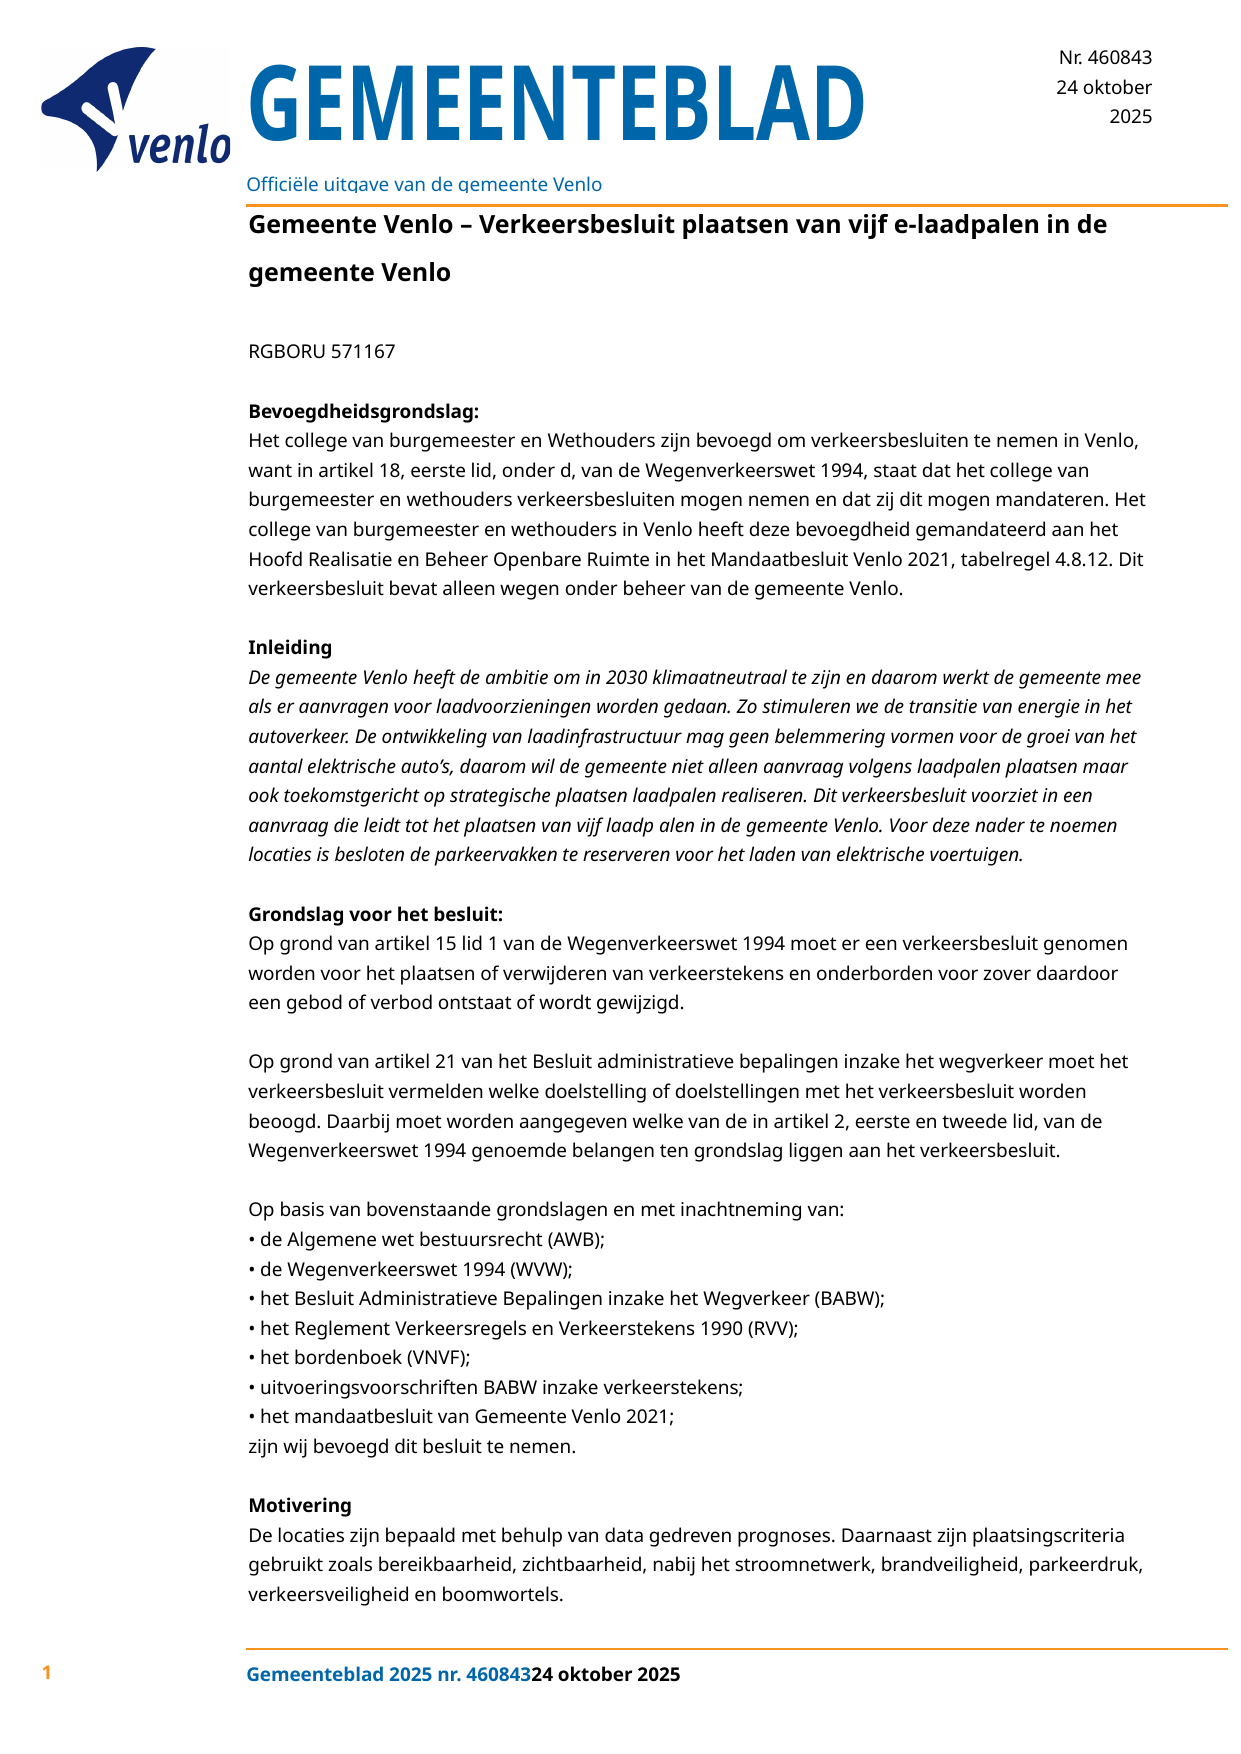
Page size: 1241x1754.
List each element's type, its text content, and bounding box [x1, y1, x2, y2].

text Op grond van artikel 15 lid 1 van de Wegenverkeerswet 1994 moet er een verkeersbesluit genomen worden voor het plaatsen of verwijderen van verkeerstekens en onderborden voor zover daardoor een gebod of verbod ontstaat of wordt gewijzigd. [248, 930, 1152, 1015]
picture [41, 47, 231, 172]
text Het college van burgemeester en Wethouders zijn bevoegd om verkeersbesluiten te nemen in Venlo, want in artikel 18, eerste lid, onder d, van de Wegenverkeerswet 1994, staat dat het college van burgemeester en wethouders verkeersbesluiten mogen nemen en dat zij dit mogen mandateren. Het college van burgemeester en wethouders in Venlo heeft deze bevoegdheid gemandateerd aan het Hoofd Realisatie en Beheer Openbare Ruimte in het Mandaatbesluit Venlo 2021, tabelregel 4.8.12. Dit verkeersbesluit bevat alleen wegen onder beheer van de gemeente Venlo. [248, 427, 1152, 601]
text Gemeente Venlo – Verkeersbesluit plaatsen van vijf e-laadpalen in de gemeente Venlo [248, 207, 1152, 288]
text RGBORU 571167 [248, 339, 1152, 364]
text zijn wij bevoegd dit besluit te nemen. [248, 1433, 1152, 1459]
text Op grond van artikel 21 van het Besluit administratieve bepalingen inzake het wegverkeer moet het verkeersbesluit vermelden welke doelstelling of doelstellingen met het verkeersbesluit worden beoogd. Daarbij moet worden aangegeven welke van de in artikel 2, eerste en tweede lid, van de Wegenverkeerswet 1994 genoemde belangen ten grondslag liggen aan het verkeersbesluit. [248, 1049, 1152, 1163]
text De gemeente Venlo heeft de ambitie om in 2030 klimaatneutraal te zijn en daarom werkt de gemeente mee als er aanvragen voor laadvoorzieningen worden gedaan. Zo stimuleren we de transitie van energie in het autoverkeer. De ontwikkeling van laadinfrastructuur mag geen belemmering vormen voor de groei van het aantal elektrische auto’s, daarom wil de gemeente niet alleen aanvraag volgens laadpalen plaatsen maar ook toekomstgericht op strategische plaatsen laadpalen realiseren. Dit verkeersbesluit voorziet in een aanvraag die leidt tot het plaatsen van vijf laadp alen in de gemeente Venlo. Voor deze nader te noemen locaties is besloten de parkeervakken te reserveren voor het laden van elektrische voertuigen. [248, 664, 1152, 867]
text Bevoegdheidsgrondslag: [248, 398, 1152, 423]
text De locaties zijn bepaald met behulp van data gedreven prognoses. Daarnaast zijn plaatsingscriteria gebruikt zoals bereikbaarheid, zichtbaarheid, nabij het stroomnetwerk, brandveiligheid, parkeerdruk, verkeersveiligheid en boomwortels. [248, 1522, 1152, 1607]
text Grondslag voor het besluit: [248, 901, 1152, 926]
text • het Reglement Verkeersregels en Verkeerstekens 1990 (RVV); [248, 1315, 1152, 1341]
text • het mandaatbesluit van Gemeente Venlo 2021; [248, 1404, 1152, 1429]
text • de Algemene wet bestuursrecht (AWB); [248, 1226, 1152, 1252]
text • het Besluit Administratieve Bepalingen inzake het Wegverkeer (BABW); [248, 1285, 1152, 1311]
text • het bordenboek (VNVF); [248, 1344, 1152, 1370]
text Motivering [248, 1492, 1152, 1518]
text • de Wegenverkeerswet 1994 (WVW); [248, 1256, 1152, 1281]
text • uitvoeringsvoorschriften BABW inzake verkeerstekens; [248, 1374, 1152, 1400]
text Op basis van bovenstaande grondslagen en met inachtneming van: [248, 1197, 1152, 1222]
text Inleiding [248, 634, 1152, 660]
